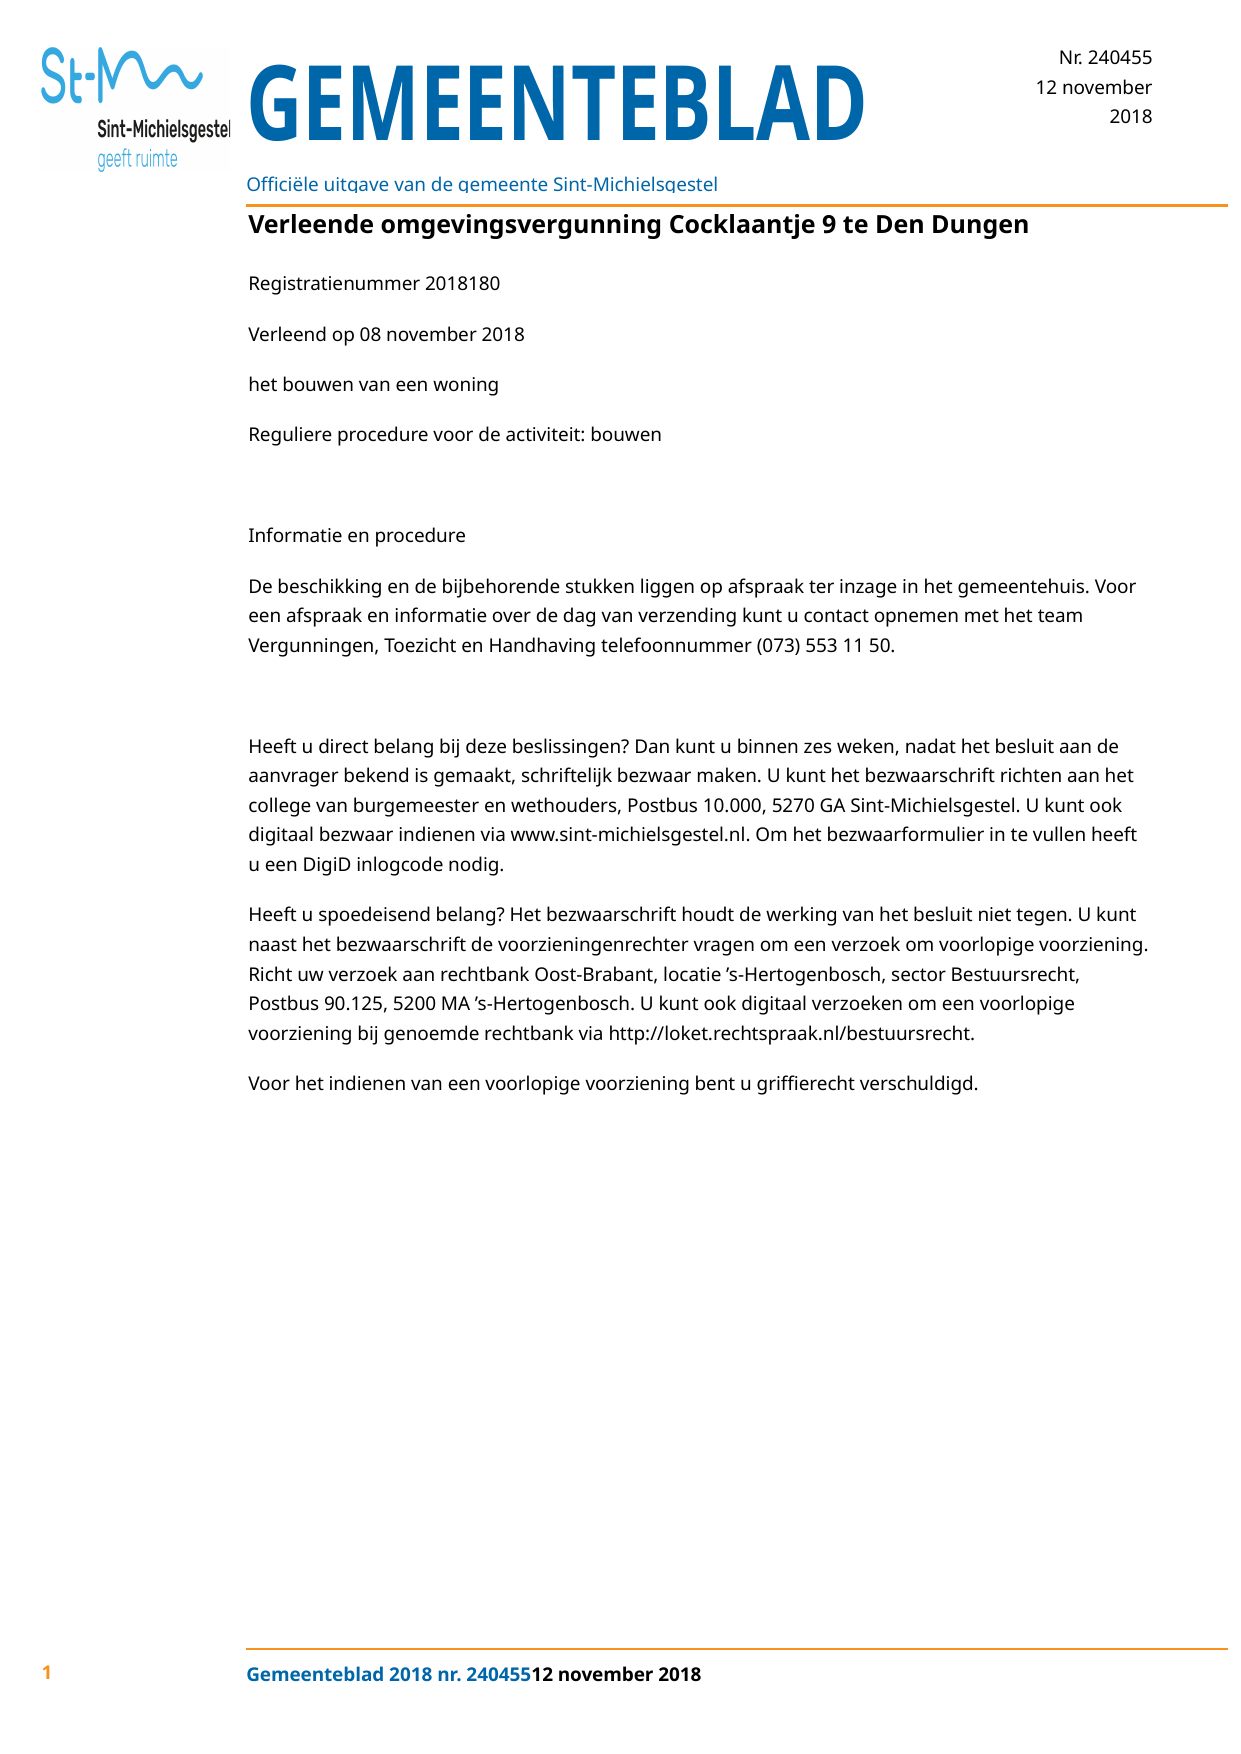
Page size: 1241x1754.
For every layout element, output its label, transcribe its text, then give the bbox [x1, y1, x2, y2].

picture [41, 47, 231, 172]
text Registratienummer 2018180 [248, 270, 1152, 296]
text De beschikking en de bijbehorende stukken liggen op afspraak ter inzage in het gemeentehuis. Voor een afspraak en informatie over de dag van verzending kunt u contact opnemen met het team Vergunningen, Toezicht en Handhaving telefoonnummer (073) 553 11 50. [248, 573, 1152, 658]
text Reguliere procedure voor de activiteit: bouwen [248, 422, 1152, 447]
text Informatie en procedure [248, 522, 1152, 548]
text Verleende omgevingsvergunning Cocklaantje 9 te Den Dungen [248, 207, 1152, 241]
text Heeft u direct belang bij deze beslissingen? Dan kunt u binnen zes weken, nadat het besluit aan de aanvrager bekend is gemaakt, schriftelijk bezwaar maken. U kunt het bezwaarschrift richten aan het college van burgemeester en wethouders, Postbus 10.000, 5270 GA Sint-Michielsgestel. U kunt ook digitaal bezwaar indienen via www.sint-michielsgestel.nl. Om het bezwaarformulier in te vullen heeft u een DigiD inlogcode nodig. [248, 733, 1152, 877]
text Heeft u spoedeisend belang? Het bezwaarschrift houdt de werking van het besluit niet tegen. U kunt naast het bezwaarschrift de voorzieningenrechter vragen om een verzoek om voorlopige voorziening. Richt uw verzoek aan rechtbank Oost-Brabant, locatie ’s-Hertogenbosch, sector Bestuursrecht, Postbus 90.125, 5200 MA ’s-Hertogenbosch. U kunt ook digitaal verzoeken om een voorlopige voorziening bij genoemde rechtbank via http://loket.rechtspraak.nl/bestuursrecht. [248, 902, 1152, 1046]
text Voor het indienen van een voorlopige voorziening bent u griffierecht verschuldigd. [248, 1070, 1152, 1096]
text Verleend op 08 november 2018 [248, 321, 1152, 346]
text het bouwen van een woning [248, 371, 1152, 397]
